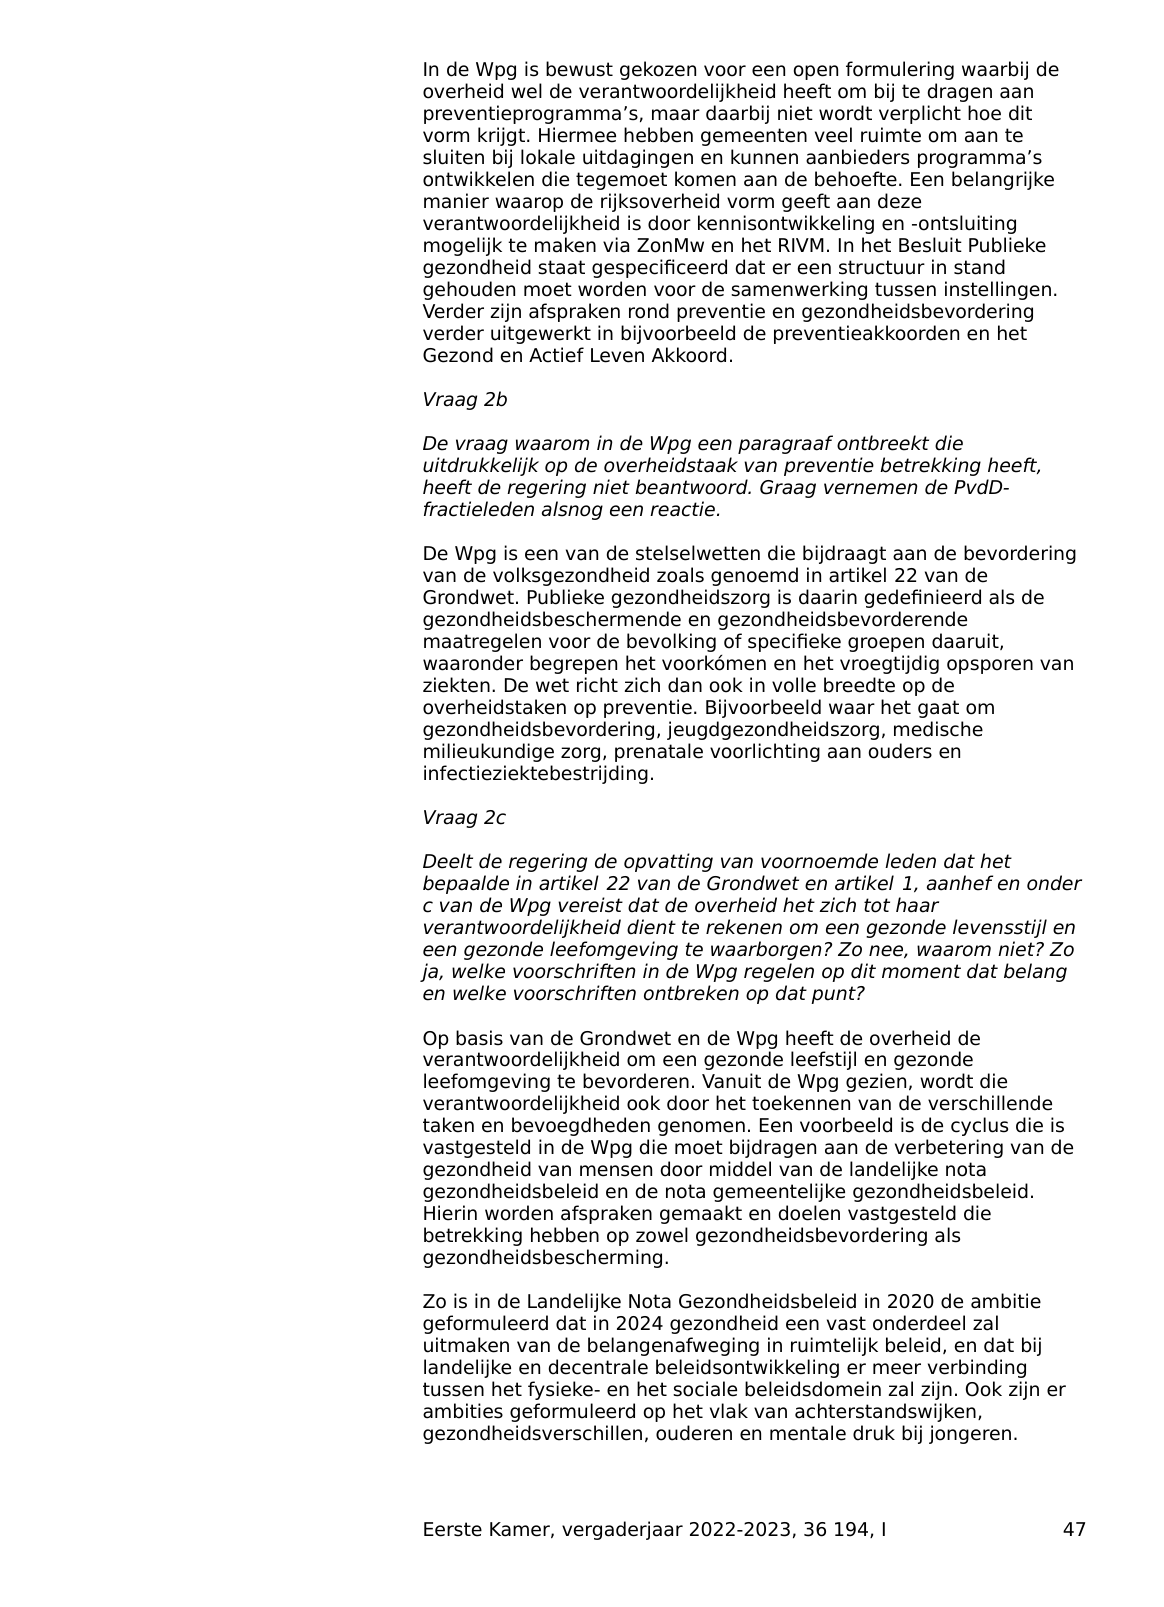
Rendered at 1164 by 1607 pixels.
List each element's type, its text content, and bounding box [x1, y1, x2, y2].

subtitle Vraag 2b [422, 389, 1087, 411]
text Zo is in de Landelijke Nota Gezondheidsbeleid in 2020 de ambitie geformuleerd dat in 2024 gezondheid een vast onderdeel zal uitmaken van de belangenafweging in ruimtelijk beleid, en dat bij landelijke en decentrale beleidsontwikkeling er meer verbinding tussen het fysieke- en het sociale beleidsdomein zal zijn. Ook zijn er ambities geformuleerd op het vlak van achterstandswijken, gezondheidsverschillen, ouderen en mentale druk bij jongeren. [422, 1291, 1087, 1445]
text Op basis van de Grondwet en de Wpg heeft de overheid de verantwoordelijkheid om een gezonde leefstijl en gezonde leefomgeving te bevorderen. Vanuit de Wpg gezien, wordt die verantwoordelijkheid ook door het toekennen van de verschillende taken en bevoegdheden genomen. Een voorbeeld is de cyclus die is vastgesteld in de Wpg die moet bijdragen aan de verbetering van de gezondheid van mensen door middel van de landelijke nota gezondheidsbeleid en de nota gemeentelijke gezondheidsbeleid. Hierin worden afspraken gemaakt en doelen vastgesteld die betrekking hebben op zowel gezondheidsbevordering als gezondheidsbescherming. [422, 1027, 1087, 1269]
subtitle Vraag 2c [422, 807, 1087, 829]
text De Wpg is een van de stelselwetten die bijdraagt aan de bevordering van de volksgezondheid zoals genoemd in artikel 22 van de Grondwet. Publieke gezondheidszorg is daarin gedefinieerd als de gezondheidsbeschermende en gezondheidsbevorderende maatregelen voor de bevolking of specifieke groepen daaruit, waaronder begrepen het voorkómen en het vroegtijdig opsporen van ziekten. De wet richt zich dan ook in volle breedte op de overheidstaken op preventie. Bijvoorbeeld waar het gaat om gezondheidsbevordering, jeugdgezondheidszorg, medische milieukundige zorg, prenatale voorlichting aan ouders en infectieziektebestrijding. [422, 543, 1087, 785]
text De vraag waarom in de Wpg een paragraaf ontbreekt die uitdrukkelijk op de overheidstaak van preventie betrekking heeft, heeft de regering niet beantwoord. Graag vernemen de PvdD-fractieleden alsnog een reactie. [422, 433, 1087, 521]
text Deelt de regering de opvatting van voornoemde leden dat het bepaalde in artikel 22 van de Grondwet en artikel 1, aanhef en onder c van de Wpg vereist dat de overheid het zich tot haar verantwoordelijkheid dient te rekenen om een gezonde levensstijl en een gezonde leefomgeving te waarborgen? Zo nee, waarom niet? Zo ja, welke voorschriften in de Wpg regelen op dit moment dat belang en welke voorschriften ontbreken op dat punt? [422, 851, 1087, 1005]
text In de Wpg is bewust gekozen voor een open formulering waarbij de overheid wel de verantwoordelijkheid heeft om bij te dragen aan preventieprogramma’s, maar daarbij niet wordt verplicht hoe dit vorm krijgt. Hiermee hebben gemeenten veel ruimte om aan te sluiten bij lokale uitdagingen en kunnen aanbieders programma’s ontwikkelen die tegemoet komen aan de behoefte. Een belangrijke manier waarop de rijksoverheid vorm geeft aan deze verantwoordelijkheid is door kennisontwikkeling en -ontsluiting mogelijk te maken via ZonMw en het RIVM. In het Besluit Publieke gezondheid staat gespecificeerd dat er een structuur in stand gehouden moet worden voor de samenwerking tussen instellingen. Verder zijn afspraken rond preventie en gezondheidsbevordering verder uitgewerkt in bijvoorbeeld de preventieakkoorden en het Gezond en Actief Leven Akkoord. [422, 59, 1087, 367]
